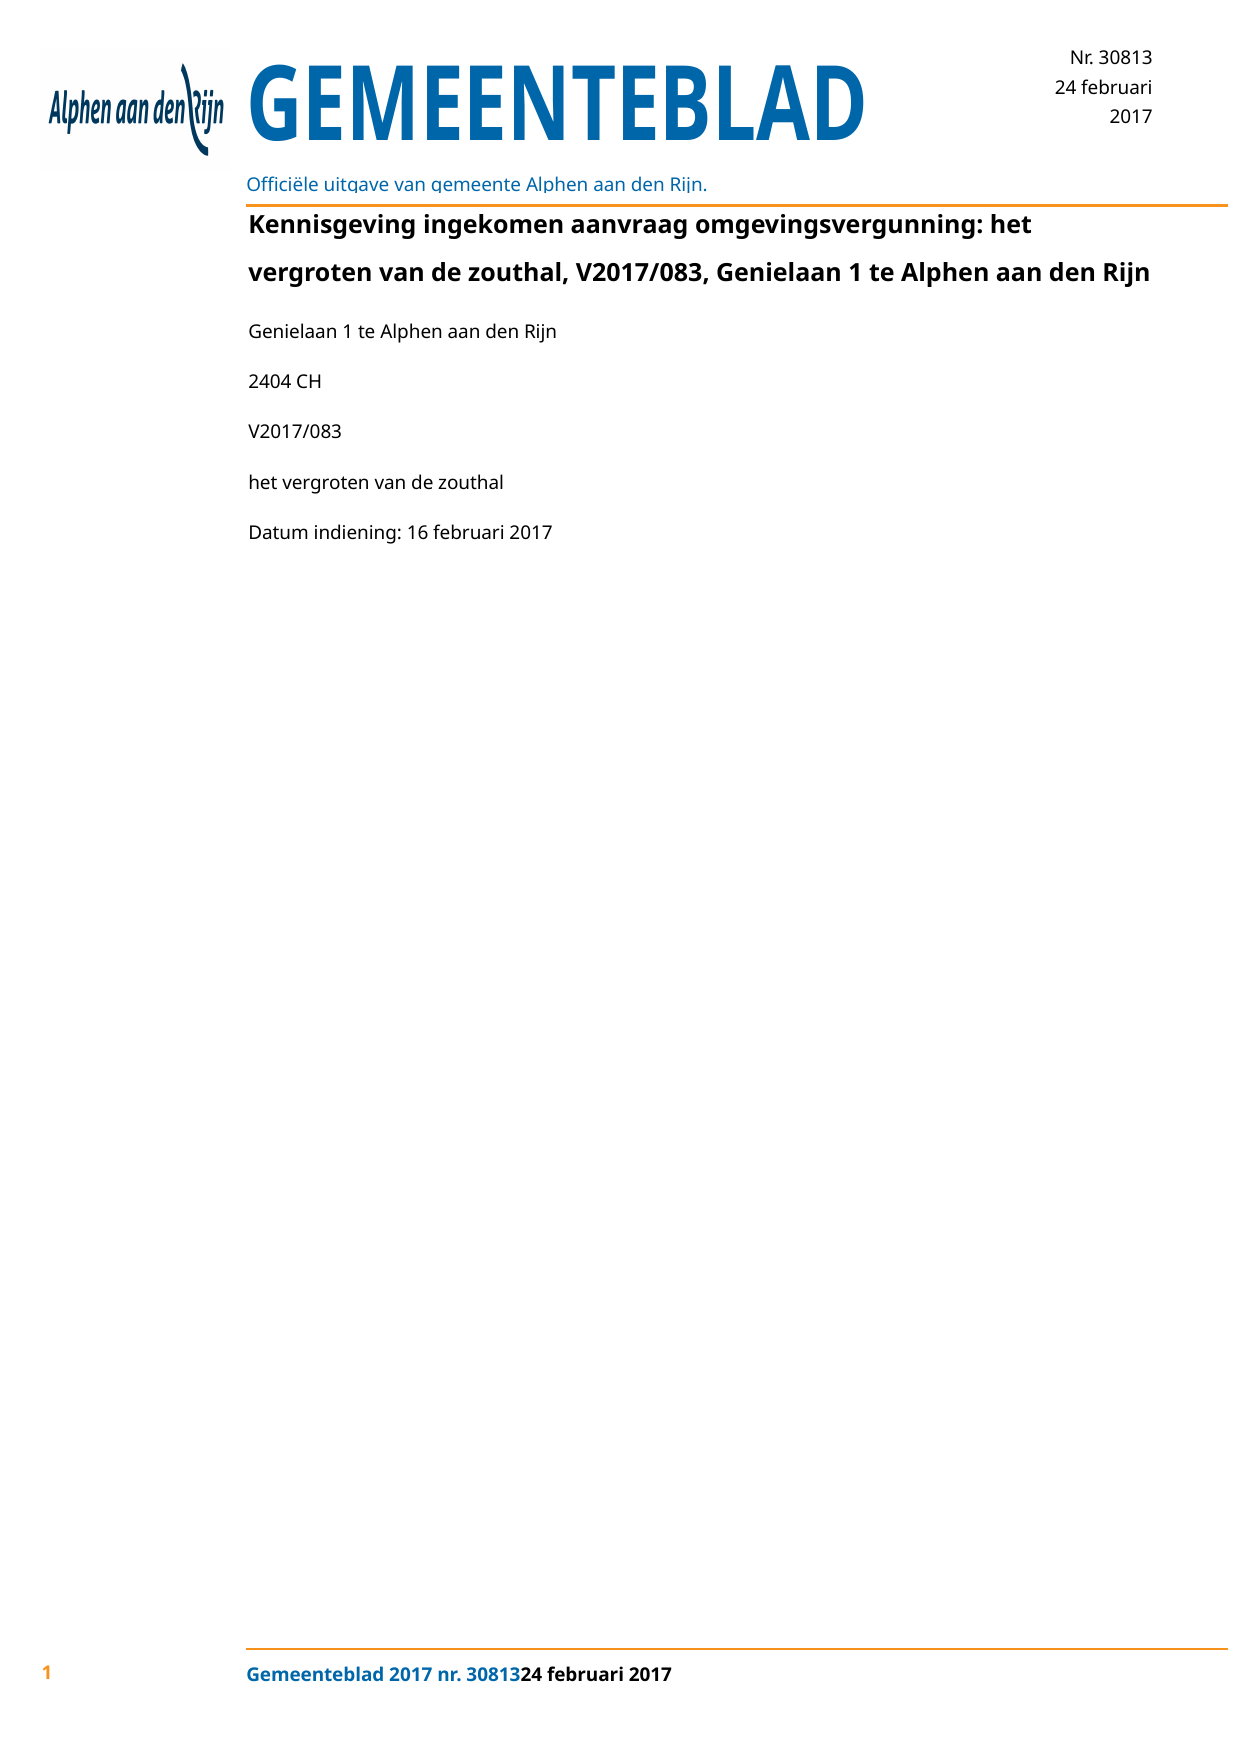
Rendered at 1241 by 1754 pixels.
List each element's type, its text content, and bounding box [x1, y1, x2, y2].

picture [41, 47, 231, 172]
text Datum indiening: 16 februari 2017 [248, 519, 1152, 545]
text Genielaan 1 te Alphen aan den Rijn [248, 318, 1152, 344]
text V2017/083 [248, 419, 1152, 444]
text Kennisgeving ingekomen aanvraag omgevingsvergunning: het vergroten van de zouthal, V2017/083, Genielaan 1 te Alphen aan den Rijn [248, 207, 1152, 288]
text het vergroten van de zouthal [248, 469, 1152, 495]
text 2404 CH [248, 368, 1152, 394]
